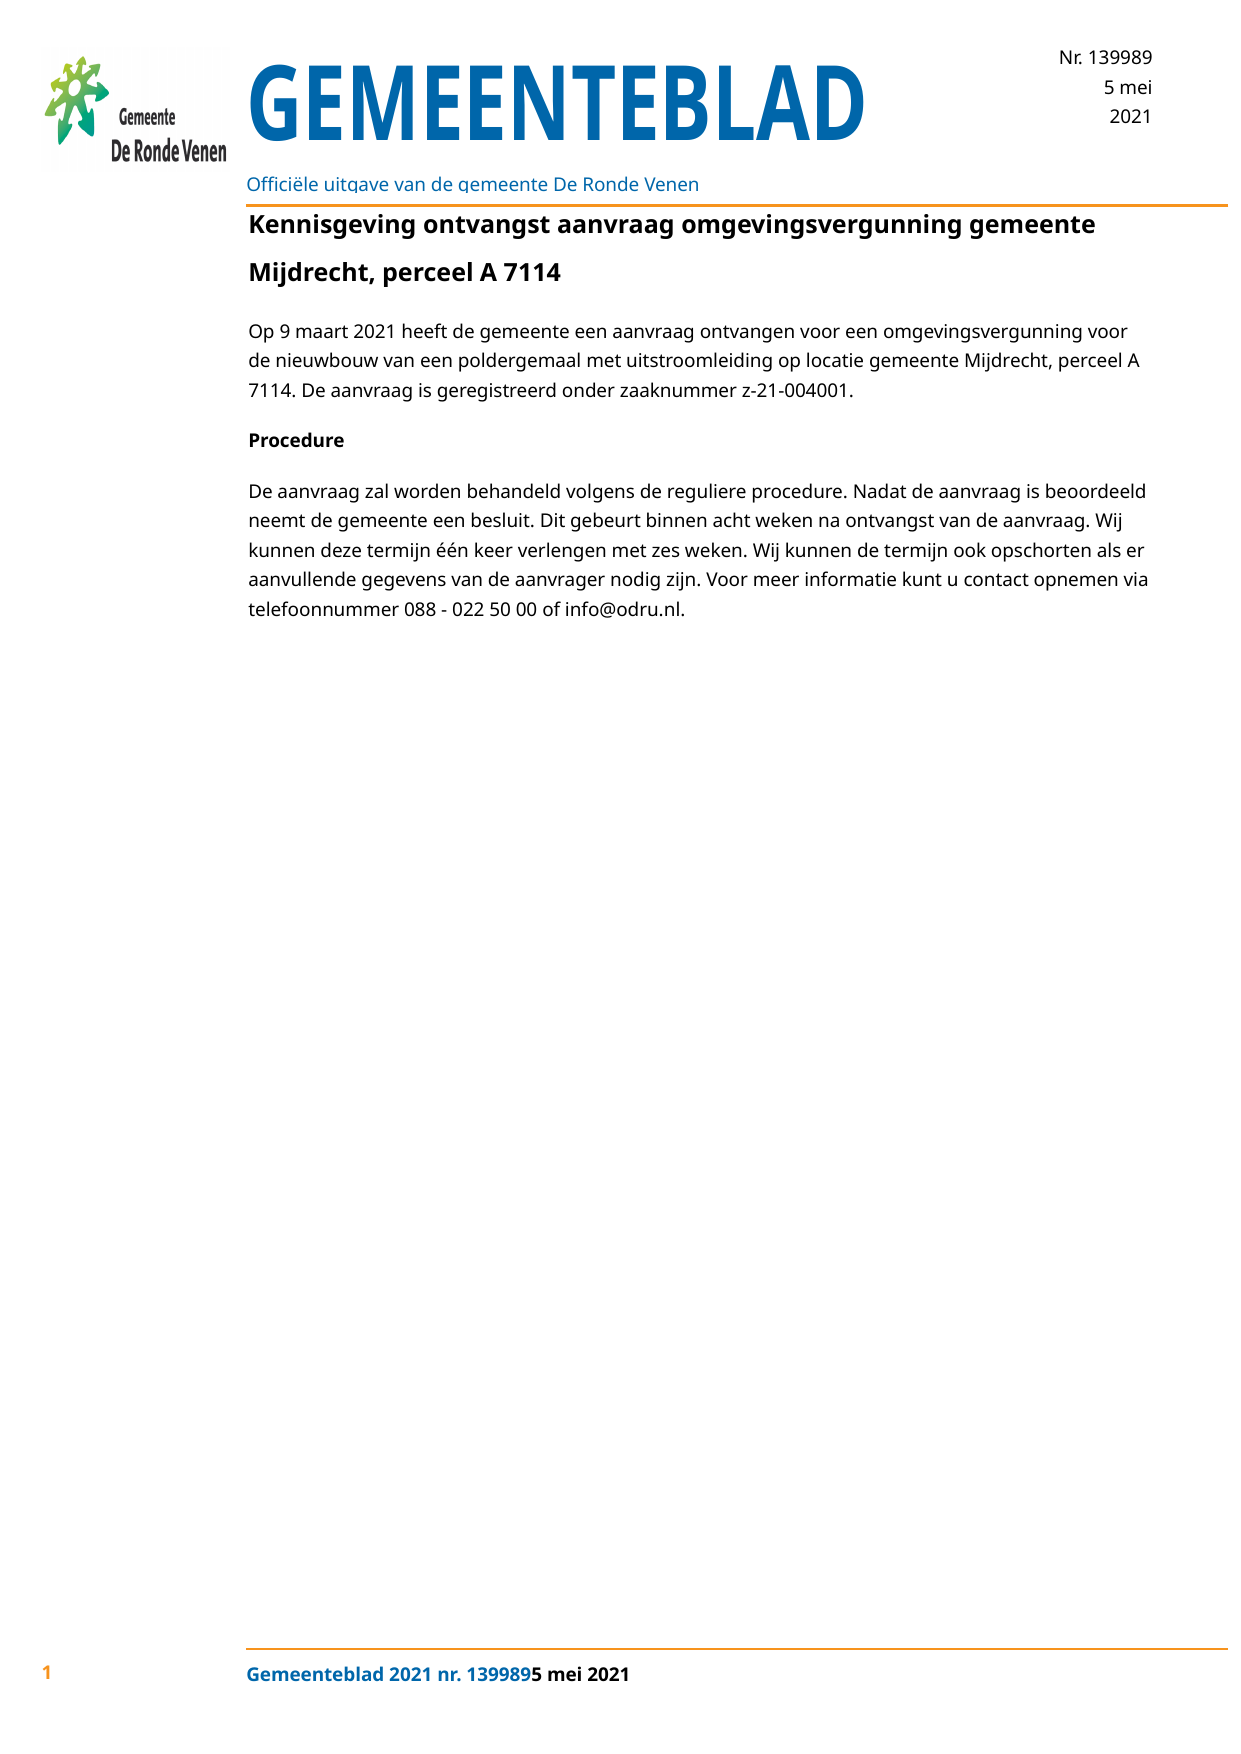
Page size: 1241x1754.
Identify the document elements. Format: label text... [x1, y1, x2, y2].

text Procedure [248, 427, 1152, 453]
text De aanvraag zal worden behandeld volgens de reguliere procedure. Nadat de aanvraag is beoordeeld neemt de gemeente een besluit. Dit gebeurt binnen acht weken na ontvangst van de aanvraag. Wij kunnen deze termijn één keer verlengen met zes weken. Wij kunnen de termijn ook opschorten als er aanvullende gegevens van de aanvrager nodig zijn. Voor meer informatie kunt u contact opnemen via telefoonnummer 088 - 022 50 00 of info@odru.nl. [248, 478, 1152, 622]
picture [41, 47, 231, 172]
text Kennisgeving ontvangst aanvraag omgevingsvergunning gemeente Mijdrecht, perceel A 7114 [248, 207, 1152, 288]
text Op 9 maart 2021 heeft de gemeente een aanvraag ontvangen voor een omgevingsvergunning voor de nieuwbouw van een poldergemaal met uitstroomleiding op locatie gemeente Mijdrecht, perceel A 7114. De aanvraag is geregistreerd onder zaaknummer z-21-004001. [248, 318, 1152, 403]
